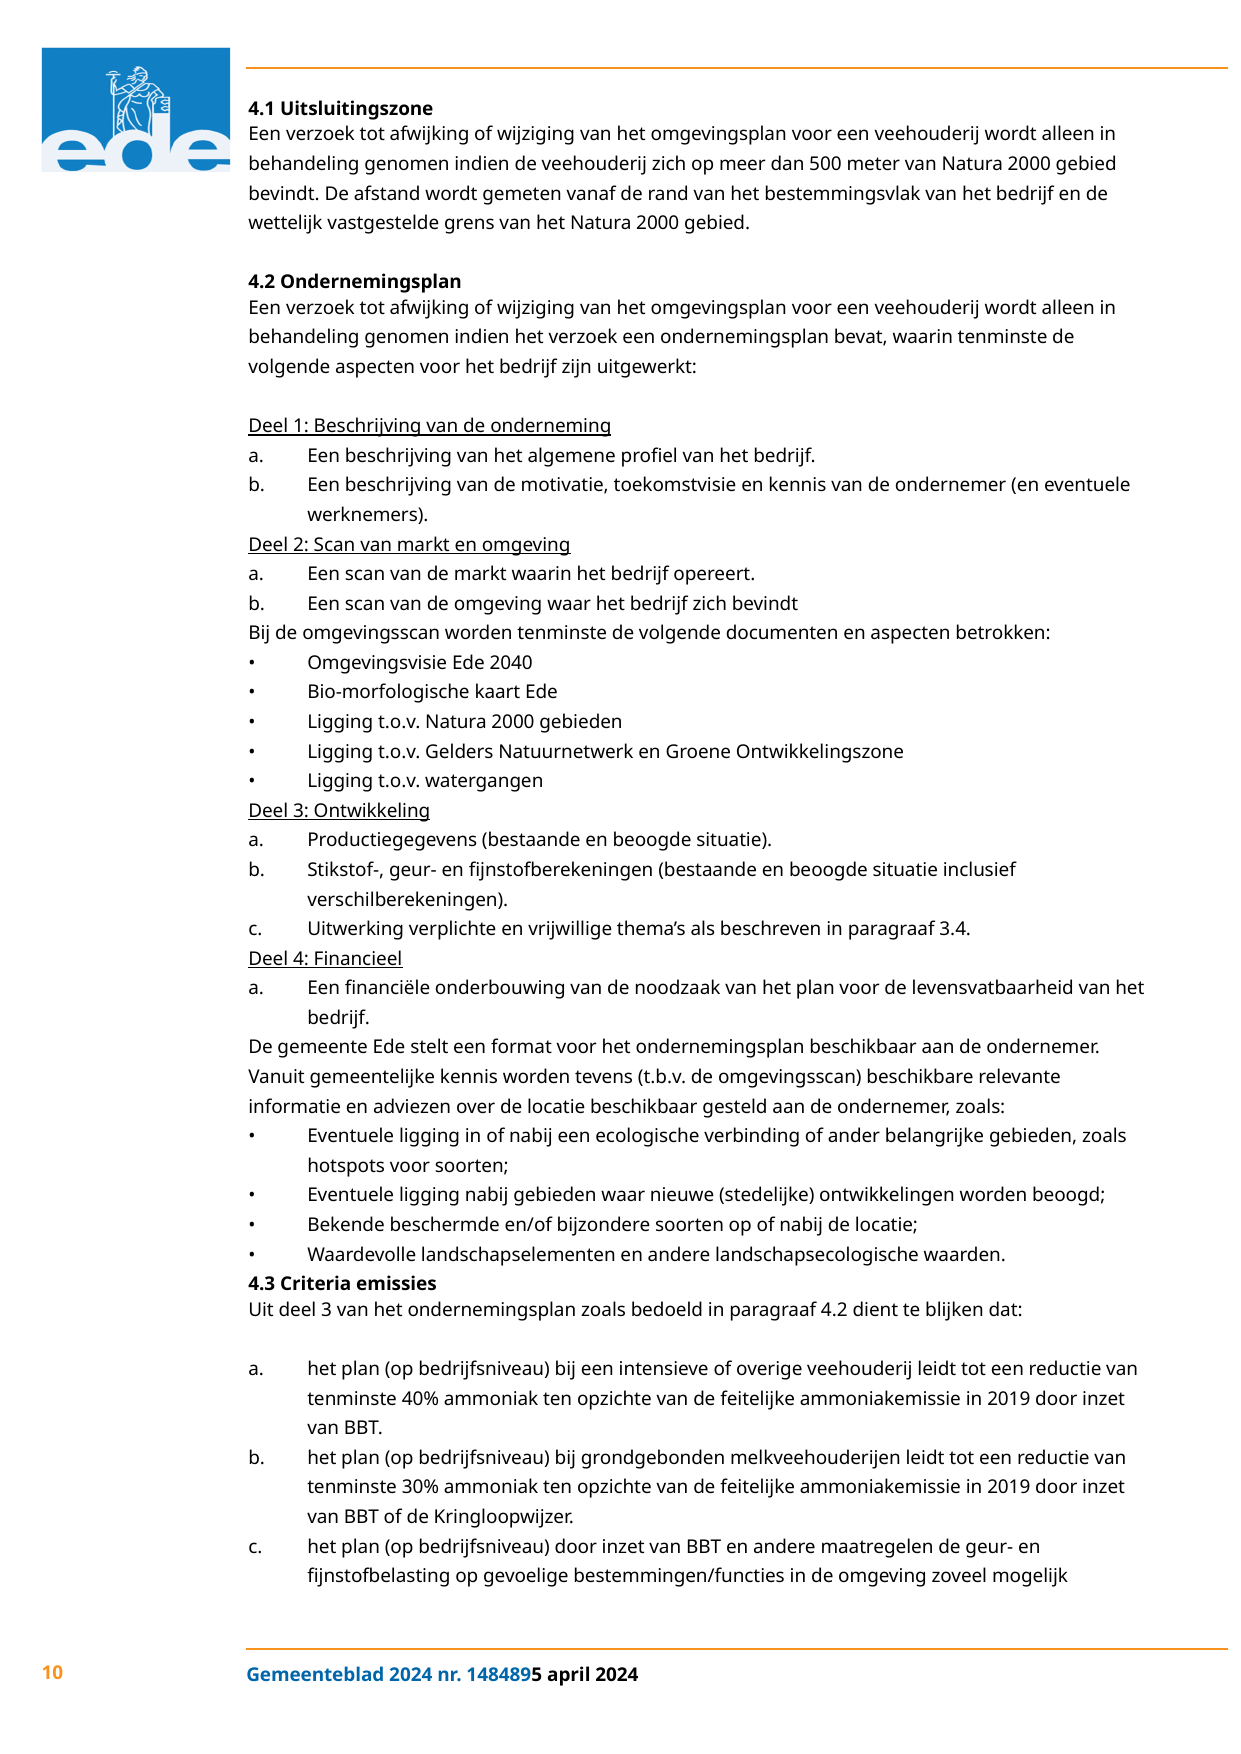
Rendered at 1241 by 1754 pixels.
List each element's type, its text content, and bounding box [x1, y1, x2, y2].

list Een beschrijving van de motivatie, toekomstvisie en kennis van de ondernemer (en eventuele werknemers). [248, 472, 1152, 527]
list Bekende beschermde en/of bijzondere soorten op of nabij de locatie; [248, 1211, 1152, 1237]
list Waardevolle landschapselementen en andere landschapsecologische waarden. [248, 1241, 1152, 1267]
text De gemeente Ede stelt een format voor het ondernemingsplan beschikbaar aan de ondernemer. Vanuit gemeentelijke kennis worden tevens (t.b.v. de omgevingsscan) beschikbare relevante informatie en adviezen over de locatie beschikbaar gesteld aan de ondernemer, zoals: [248, 1034, 1152, 1119]
list Productiegegevens (bestaande en beoogde situatie). [248, 827, 1152, 852]
list Een scan van de omgeving waar het bedrijf zich bevindt [248, 590, 1152, 616]
text 4.2 Ondernemingsplan [248, 268, 1152, 294]
list Bio-morfologische kaart Ede [248, 679, 1152, 704]
list Omgevingsvisie Ede 2040 [248, 649, 1152, 675]
text Uit deel 3 van het ondernemingsplan zoals bedoeld in paragraaf 4.2 dient te blijken dat: [248, 1296, 1152, 1322]
list Een beschrijving van het algemene profiel van het bedrijf. [248, 442, 1152, 468]
list het plan (op bedrijfsniveau) door inzet van BBT en andere maatregelen de geur- en fijnstofbelasting op gevoelige bestemmingen/functies in de omgeving zoveel mogelijk [248, 1533, 1152, 1588]
text Bij de omgevingsscan worden tenminste de volgende documenten en aspecten betrokken: [248, 619, 1152, 645]
list Eventuele ligging nabij gebieden waar nieuwe (stedelijke) ontwikkelingen worden beoogd; [248, 1182, 1152, 1207]
list het plan (op bedrijfsniveau) bij grondgebonden melkveehouderijen leidt tot een reductie van tenminste 30% ammoniak ten opzichte van de feitelijke ammoniakemissie in 2019 door inzet van BBT of de Kringloopwijzer. [248, 1444, 1152, 1529]
text Een verzoek tot afwijking of wijziging van het omgevingsplan voor een veehouderij wordt alleen in behandeling genomen indien het verzoek een ondernemingsplan bevat, waarin tenminste de volgende aspecten voor het bedrijf zijn uitgewerkt: [248, 294, 1152, 379]
text Deel 2: Scan van markt en omgeving [248, 531, 1152, 557]
list Ligging t.o.v. Natura 2000 gebieden [248, 708, 1152, 734]
text 4.3 Criteria emissies [248, 1270, 1152, 1296]
list Een scan van de markt waarin het bedrijf opereert. [248, 560, 1152, 586]
list Eventuele ligging in of nabij een ecologische verbinding of ander belangrijke gebieden, zoals hotspots voor soorten; [248, 1122, 1152, 1178]
picture [41, 47, 231, 172]
list Stikstof-, geur- en fijnstofberekeningen (bestaande en beoogde situatie inclusief verschilberekeningen). [248, 856, 1152, 912]
list het plan (op bedrijfsniveau) bij een intensieve of overige veehouderij leidt tot een reductie van tenminste 40% ammoniak ten opzichte van de feitelijke ammoniakemissie in 2019 door inzet van BBT. [248, 1355, 1152, 1440]
text Deel 4: Financieel [248, 945, 1152, 971]
text 4.1 Uitsluitingszone [248, 95, 1152, 121]
text Een verzoek tot afwijking of wijziging van het omgevingsplan voor een veehouderij wordt alleen in behandeling genomen indien de veehouderij zich op meer dan 500 meter van Natura 2000 gebied bevindt. De afstand wordt gemeten vanaf de rand van het bestemmingsvlak van het bedrijf en de wettelijk vastgestelde grens van het Natura 2000 gebied. [248, 121, 1152, 235]
list Ligging t.o.v. watergangen [248, 767, 1152, 793]
list Uitwerking verplichte en vrijwillige thema’s als beschreven in paragraaf 3.4. [248, 915, 1152, 941]
list Een financiële onderbouwing van de noodzaak van het plan voor de levensvatbaarheid van het bedrijf. [248, 974, 1152, 1030]
list Ligging t.o.v. Gelders Natuurnetwerk en Groene Ontwikkelingszone [248, 738, 1152, 764]
text Deel 1: Beschrijving van de onderneming [248, 412, 1152, 438]
text Deel 3: Ontwikkeling [248, 797, 1152, 823]
